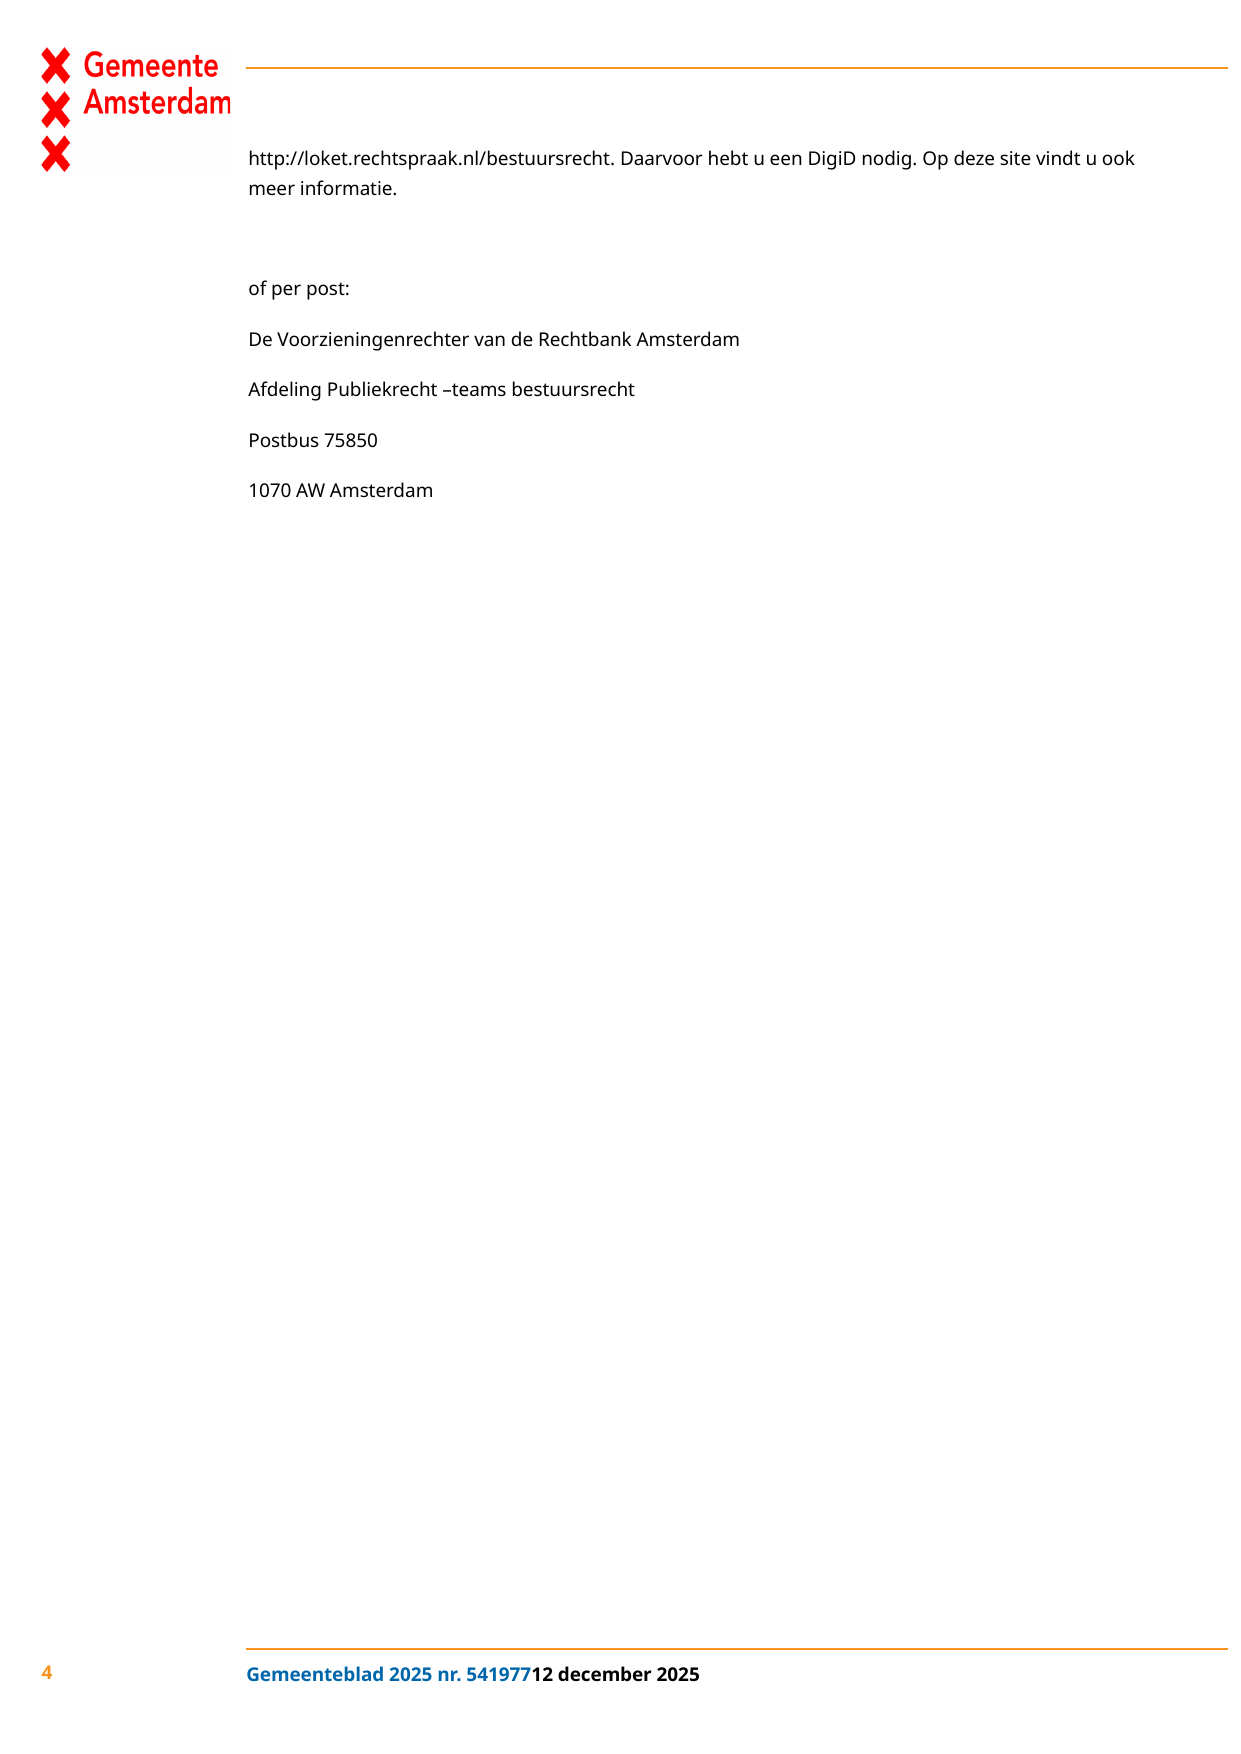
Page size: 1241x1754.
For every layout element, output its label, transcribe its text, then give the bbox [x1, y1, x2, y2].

text De Voorzieningenrechter van de Rechtbank Amsterdam [248, 326, 1152, 352]
picture [41, 47, 231, 172]
text Afdeling Publiekrecht –teams bestuursrecht [248, 376, 1152, 402]
text of per post: [248, 276, 1152, 301]
text 1070 AW Amsterdam [248, 477, 1152, 503]
text Postbus 75850 [248, 427, 1152, 453]
text http://loket.rechtspraak.nl/bestuursrecht. Daarvoor hebt u een DigiD nodig. Op deze site vindt u ook meer informatie. [248, 145, 1152, 201]
